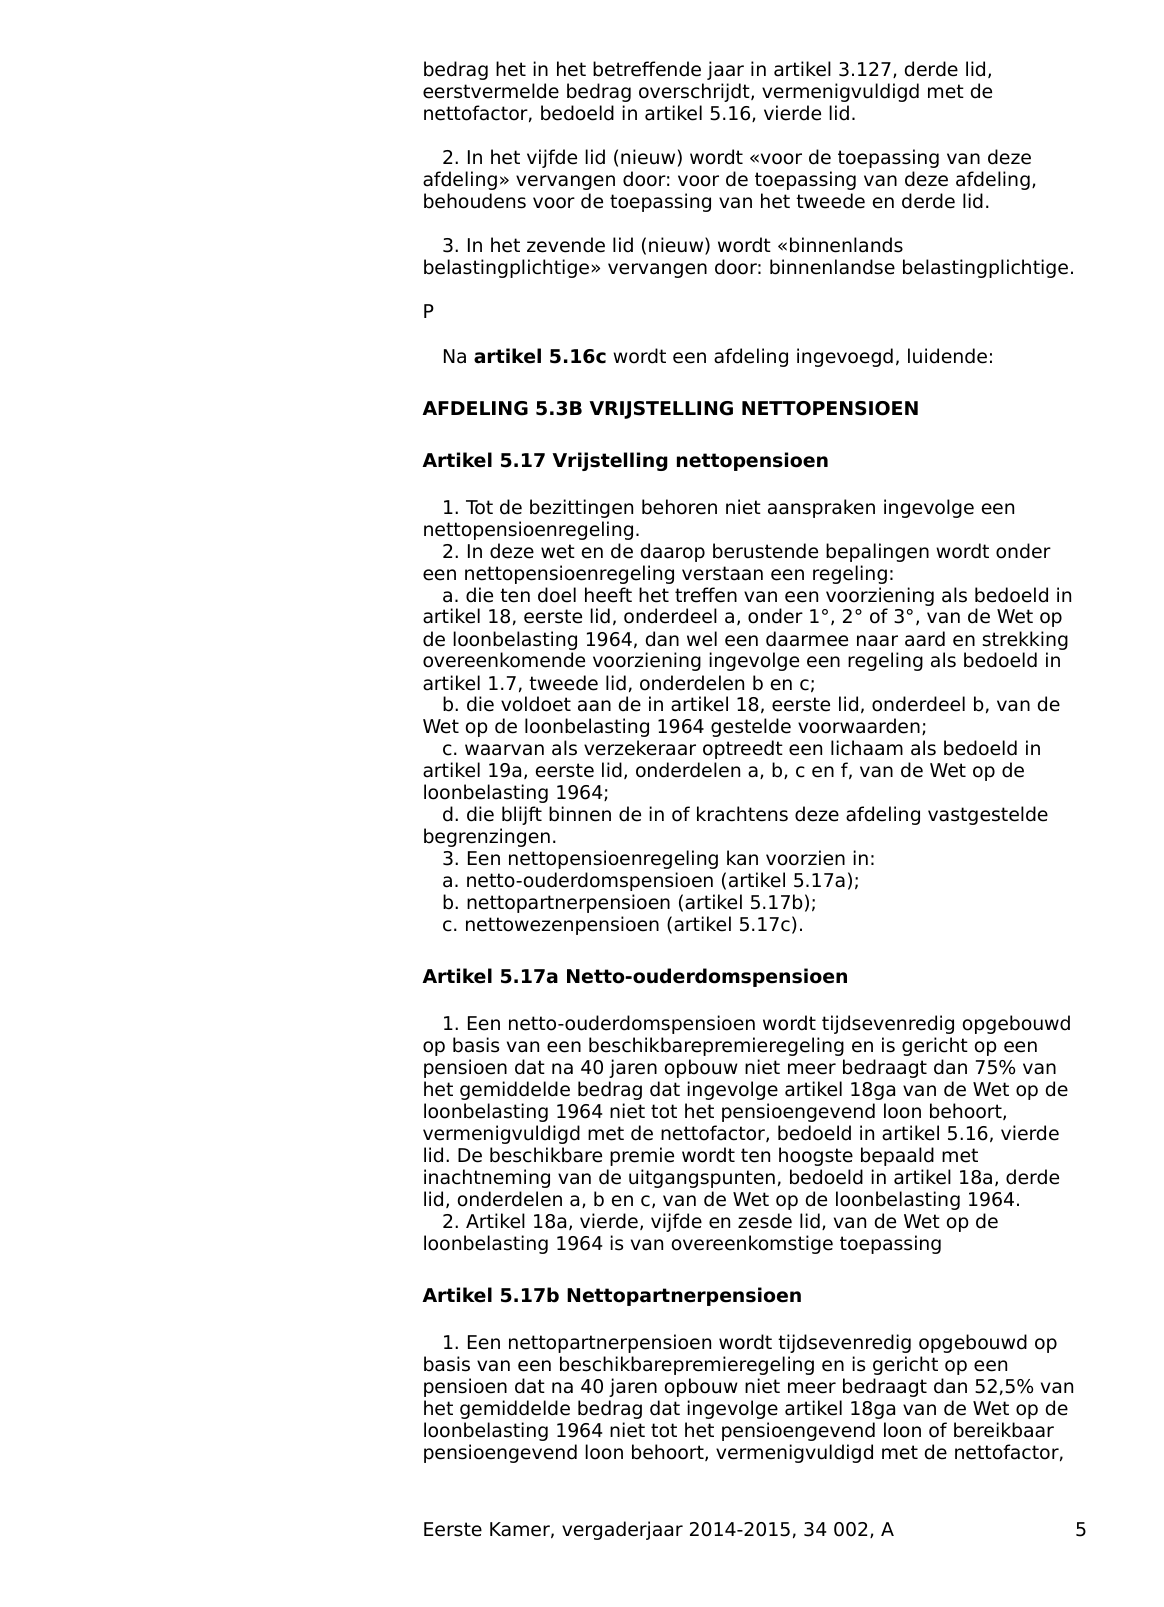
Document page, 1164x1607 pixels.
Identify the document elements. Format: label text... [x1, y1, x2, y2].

text 2. In het vijfde lid (nieuw) wordt «voor de toepassing van deze afdeling» vervangen door: voor de toepassing van deze afdeling, behoudens voor de toepassing van het tweede en derde lid. [422, 147, 1087, 213]
subtitle AFDELING 5.3B VRIJSTELLING NETTOPENSIOEN [422, 398, 1087, 419]
subtitle Artikel 5.17b Nettopartnerpensioen [422, 1285, 1087, 1307]
subtitle Artikel 5.17 Vrijstelling nettopensioen [422, 449, 1087, 472]
text c. waarvan als verzekeraar optreedt een lichaam als bedoeld in artikel 19a, eerste lid, onderdelen a, b, c en f, van de Wet op de loonbelasting 1964; [422, 738, 1087, 804]
text b. die voldoet aan de in artikel 18, eerste lid, onderdeel b, van de Wet op de loonbelasting 1964 gestelde voorwaarden; [422, 694, 1087, 738]
text 2. In deze wet en de daarop berustende bepalingen wordt onder een nettopensioenregeling verstaan een regeling: [422, 541, 1087, 584]
text Na artikel 5.16c wordt een afdeling ingevoegd, luidende: [422, 346, 1087, 368]
subtitle Artikel 5.17a Netto-ouderdomspensioen [422, 966, 1087, 988]
text c. nettowezenpensioen (artikel 5.17c). [422, 914, 1087, 936]
text 1. Een netto-ouderdomspensioen wordt tijdsevenredig opgebouwd op basis van een beschikbarepremieregeling en is gericht op een pensioen dat na 40 jaren opbouw niet meer bedraagt dan 75% van het gemiddelde bedrag dat ingevolge artikel 18ga van de Wet op de loonbelasting 1964 niet tot het pensioengevend loon behoort, vermenigvuldigd met de nettofactor, bedoeld in artikel 5.16, vierde lid. De beschikbare premie wordt ten hoogste bepaald met inachtneming van de uitgangspunten, bedoeld in artikel 18a, derde lid, onderdelen a, b en c, van de Wet op de loonbelasting 1964. [422, 1013, 1087, 1211]
text d. die blijft binnen de in of krachtens deze afdeling vastgestelde begrenzingen. [422, 804, 1087, 848]
text bedrag het in het betreffende jaar in artikel 3.127, derde lid, eerstvermelde bedrag overschrijdt, vermenigvuldigd met de nettofactor, bedoeld in artikel 5.16, vierde lid. [422, 59, 1087, 125]
text a. netto-ouderdomspensioen (artikel 5.17a); [422, 870, 1087, 892]
text a. die ten doel heeft het treffen van een voorziening als bedoeld in artikel 18, eerste lid, onderdeel a, onder 1°, 2° of 3°, van de Wet op de loonbelasting 1964, dan wel een daarmee naar aard en strekking overeenkomende voorziening ingevolge een regeling als bedoeld in artikel 1.7, tweede lid, onderdelen b en c; [422, 584, 1087, 694]
text 1. Tot de bezittingen behoren niet aanspraken ingevolge een nettopensioenregeling. [422, 497, 1087, 541]
text 3. Een nettopensioenregeling kan voorzien in: [422, 848, 1087, 870]
text P [422, 301, 1087, 323]
text 1. Een nettopartnerpensioen wordt tijdsevenredig opgebouwd op basis van een beschikbarepremieregeling en is gericht op een pensioen dat na 40 jaren opbouw niet meer bedraagt dan 52,5% van het gemiddelde bedrag dat ingevolge artikel 18ga van de Wet op de loonbelasting 1964 niet tot het pensioengevend loon of bereikbaar pensioengevend loon behoort, vermenigvuldigd met de nettofactor, [422, 1332, 1087, 1464]
text b. nettopartnerpensioen (artikel 5.17b); [422, 892, 1087, 914]
text 2. Artikel 18a, vierde, vijfde en zesde lid, van de Wet op de loonbelasting 1964 is van overeenkomstige toepassing [422, 1211, 1087, 1255]
text 3. In het zevende lid (nieuw) wordt «binnenlands belastingplichtige» vervangen door: binnenlandse belastingplichtige. [422, 235, 1087, 279]
